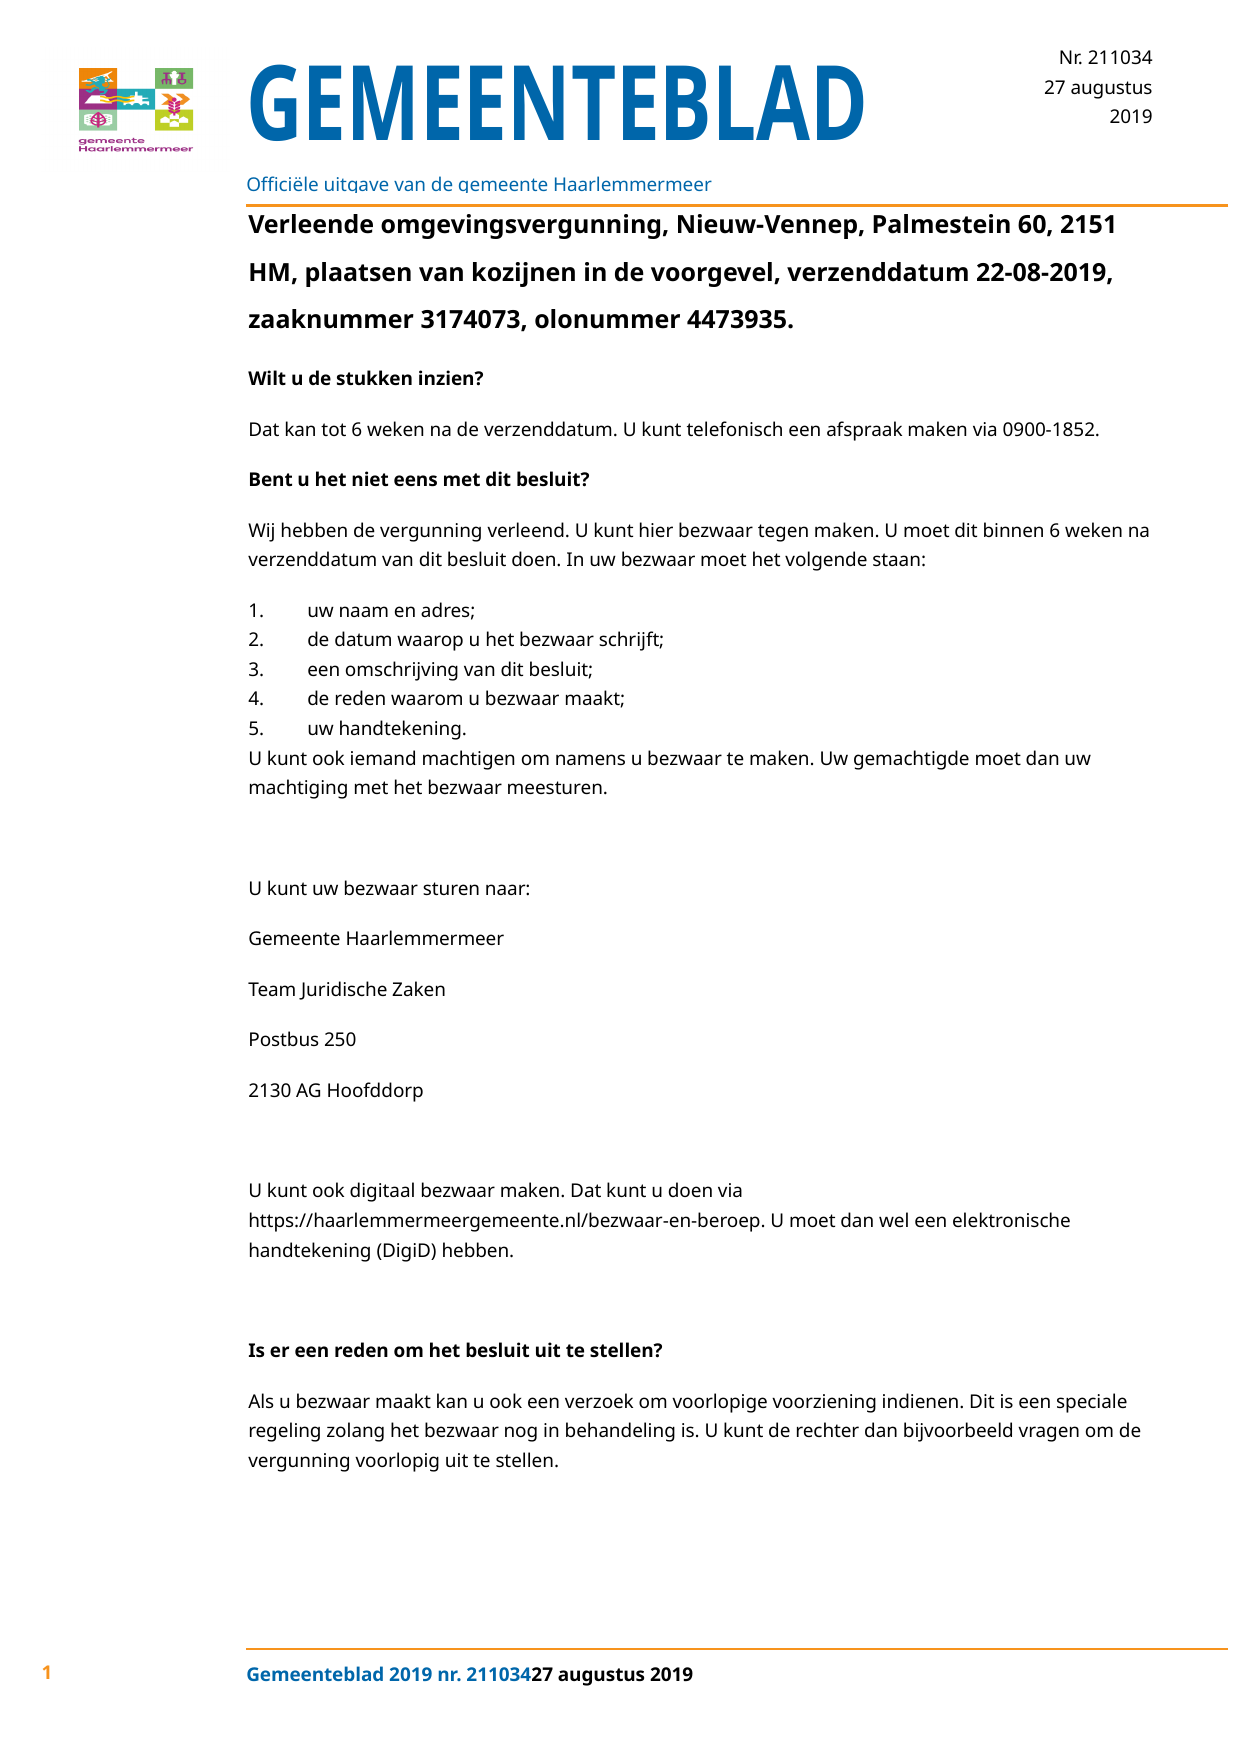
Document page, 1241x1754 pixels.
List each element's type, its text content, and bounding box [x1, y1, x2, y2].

text Is er een reden om het besluit uit te stellen? [248, 1338, 1152, 1363]
text Verleende omgevingsvergunning, Nieuw-Vennep, Palmestein 60, 2151 HM, plaatsen van kozijnen in de voorgevel, verzenddatum 22-08-2019, zaaknummer 3174073, olonummer 4473935. [248, 207, 1152, 336]
text U kunt ook iemand machtigen om namens u bezwaar te maken. Uw gemachtigde moet dan uw machtiging met het bezwaar meesturen. [248, 745, 1152, 800]
text Wij hebben de vergunning verleend. U kunt hier bezwaar tegen maken. U moet dit binnen 6 weken na verzenddatum van dit besluit doen. In uw bezwaar moet het volgende staan: [248, 517, 1152, 572]
text Team Juridische Zaken [248, 976, 1152, 1002]
text Wilt u de stukken inzien? [248, 366, 1152, 391]
text Gemeente Haarlemmermeer [248, 926, 1152, 951]
list uw handtekening. [248, 715, 1152, 741]
list een omschrijving van dit besluit; [248, 656, 1152, 682]
list uw naam en adres; [248, 597, 1152, 622]
text Dat kan tot 6 weken na de verzenddatum. U kunt telefonisch een afspraak maken via 0900-1852. [248, 416, 1152, 442]
text 2130 AG Hoofddorp [248, 1077, 1152, 1102]
text U kunt ook digitaal bezwaar maken. Dat kunt u doen via https://haarlemmermeergemeente.nl/bezwaar-en-beroep. U moet dan wel een elektronische handtekening (DigiD) hebben. [248, 1178, 1152, 1262]
text Postbus 250 [248, 1026, 1152, 1052]
text U kunt uw bezwaar sturen naar: [248, 875, 1152, 901]
list de reden waarom u bezwaar maakt; [248, 686, 1152, 711]
text Als u bezwaar maakt kan u ook een verzoek om voorlopige voorziening indienen. Dit is een speciale regeling zolang het bezwaar nog in behandeling is. U kunt de rechter dan bijvoorbeeld vragen om de vergunning voorlopig uit te stellen. [248, 1388, 1152, 1473]
text Bent u het niet eens met dit besluit? [248, 466, 1152, 492]
picture [41, 47, 231, 172]
list de datum waarop u het bezwaar schrijft; [248, 626, 1152, 652]
